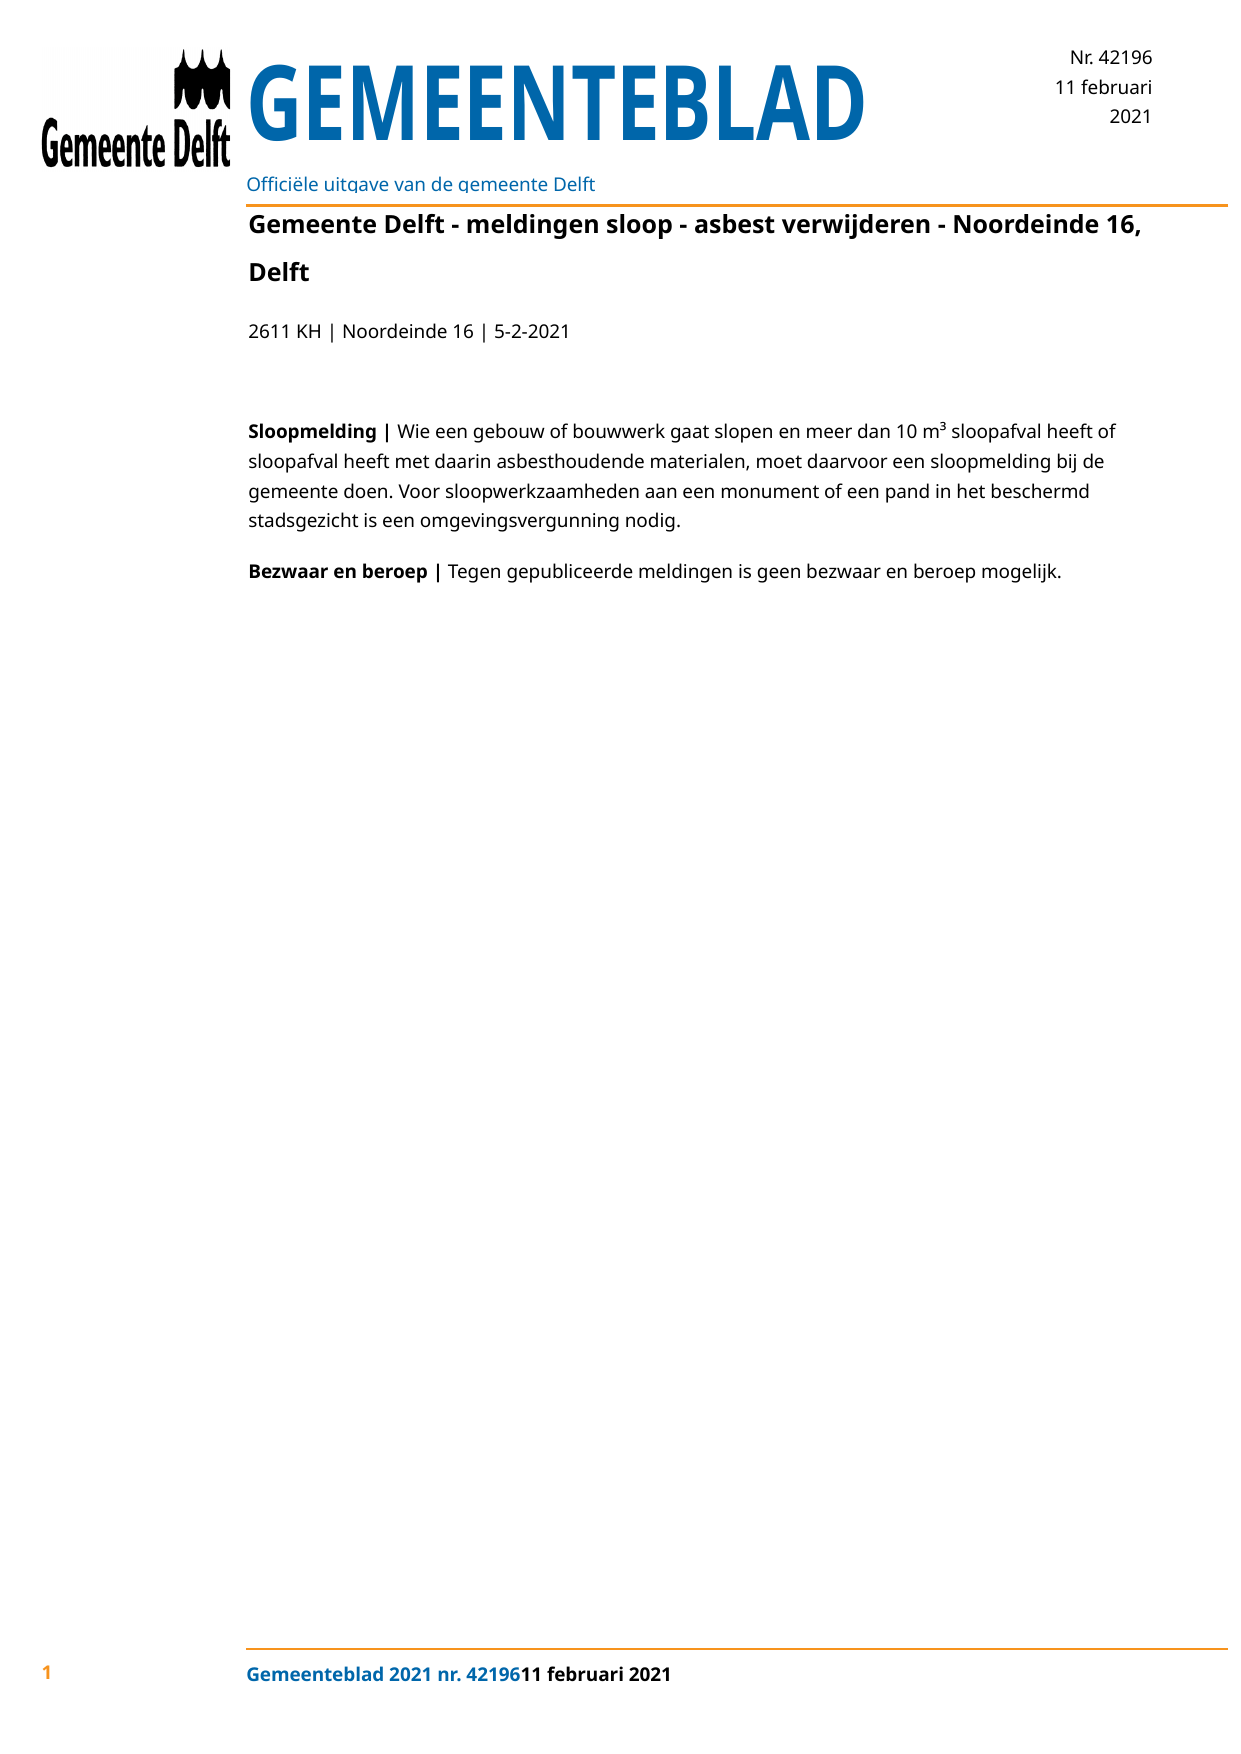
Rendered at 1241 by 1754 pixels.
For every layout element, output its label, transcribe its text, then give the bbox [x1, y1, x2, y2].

text Bezwaar en beroep | Tegen gepubliceerde meldingen is geen bezwaar en beroep mogelijk. [248, 558, 1152, 584]
text Gemeente Delft - meldingen sloop - asbest verwijderen - Noordeinde 16, Delft [248, 207, 1152, 288]
text 2611 KH | Noordeinde 16 | 5-2-2021 [248, 318, 1152, 344]
picture [41, 47, 231, 172]
text Sloopmelding | Wie een gebouw of bouwwerk gaat slopen en meer dan 10 m³ sloopafval heeft of sloopafval heeft met daarin asbesthoudende materialen, moet daarvoor een sloopmelding bij de gemeente doen. Voor sloopwerkzaamheden aan een monument of een pand in het beschermd stadsgezicht is een omgevingsvergunning nodig. [248, 419, 1152, 533]
